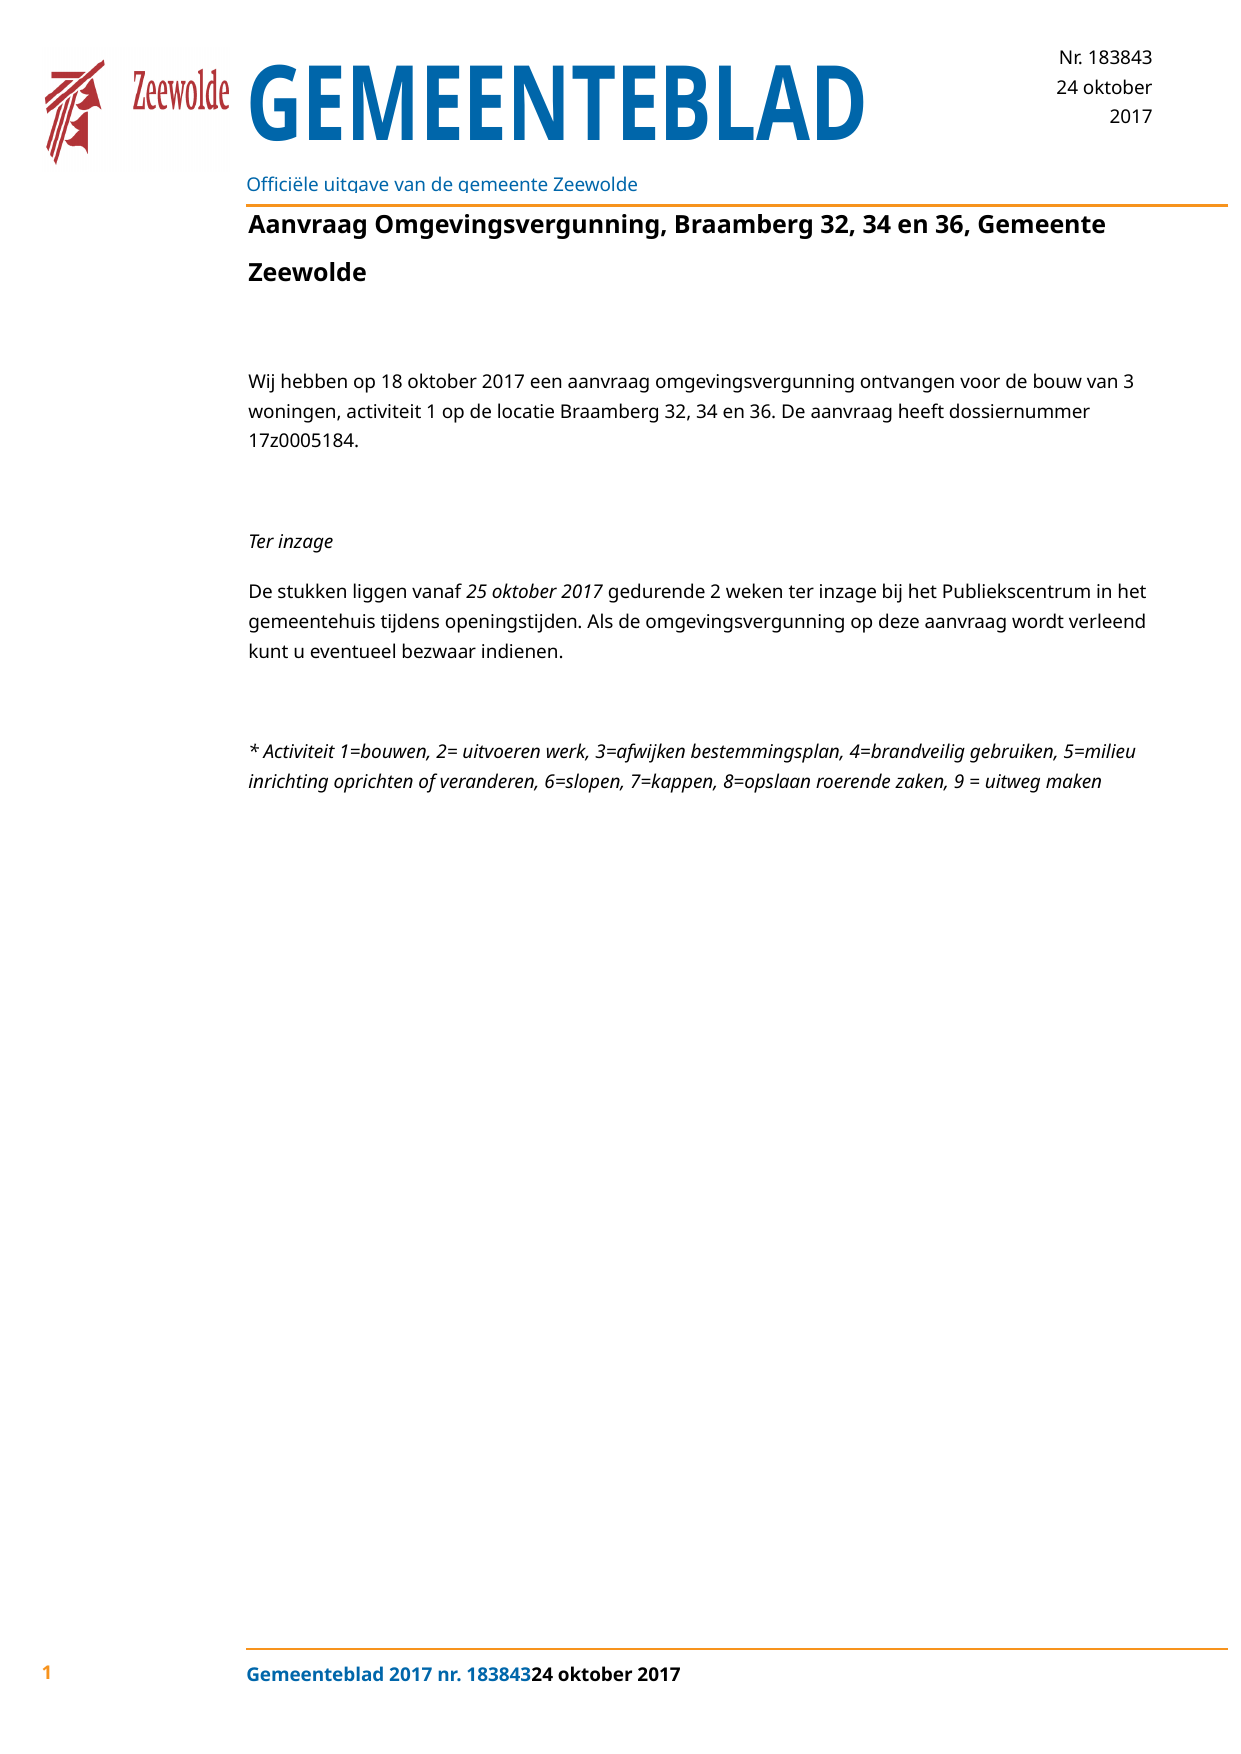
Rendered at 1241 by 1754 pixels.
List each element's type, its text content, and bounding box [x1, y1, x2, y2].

picture [41, 47, 231, 172]
text * Activiteit 1=bouwen, 2= uitvoeren werk, 3=afwijken bestemmingsplan, 4=brandveilig gebruiken, 5=milieu inrichting oprichten of veranderen, 6=slopen, 7=kappen, 8=opslaan roerende zaken, 9 = uitweg maken [248, 739, 1152, 794]
text De stukken liggen vanaf 25 oktober 2017 gedurende 2 weken ter inzage bij het Publiekscentrum in het gemeentehuis tijdens openingstijden. Als de omgevingsvergunning op deze aanvraag wordt verleend kunt u eventueel bezwaar indienen. [248, 579, 1152, 664]
text Aanvraag Omgevingsvergunning, Braamberg 32, 34 en 36, Gemeente Zeewolde [248, 207, 1152, 288]
text Wij hebben op 18 oktober 2017 een aanvraag omgevingsvergunning ontvangen voor de bouw van 3 woningen, activiteit 1 op de locatie Braamberg 32, 34 en 36. De aanvraag heeft dossiernummer 17z0005184. [248, 368, 1152, 453]
text Ter inzage [248, 528, 1152, 554]
